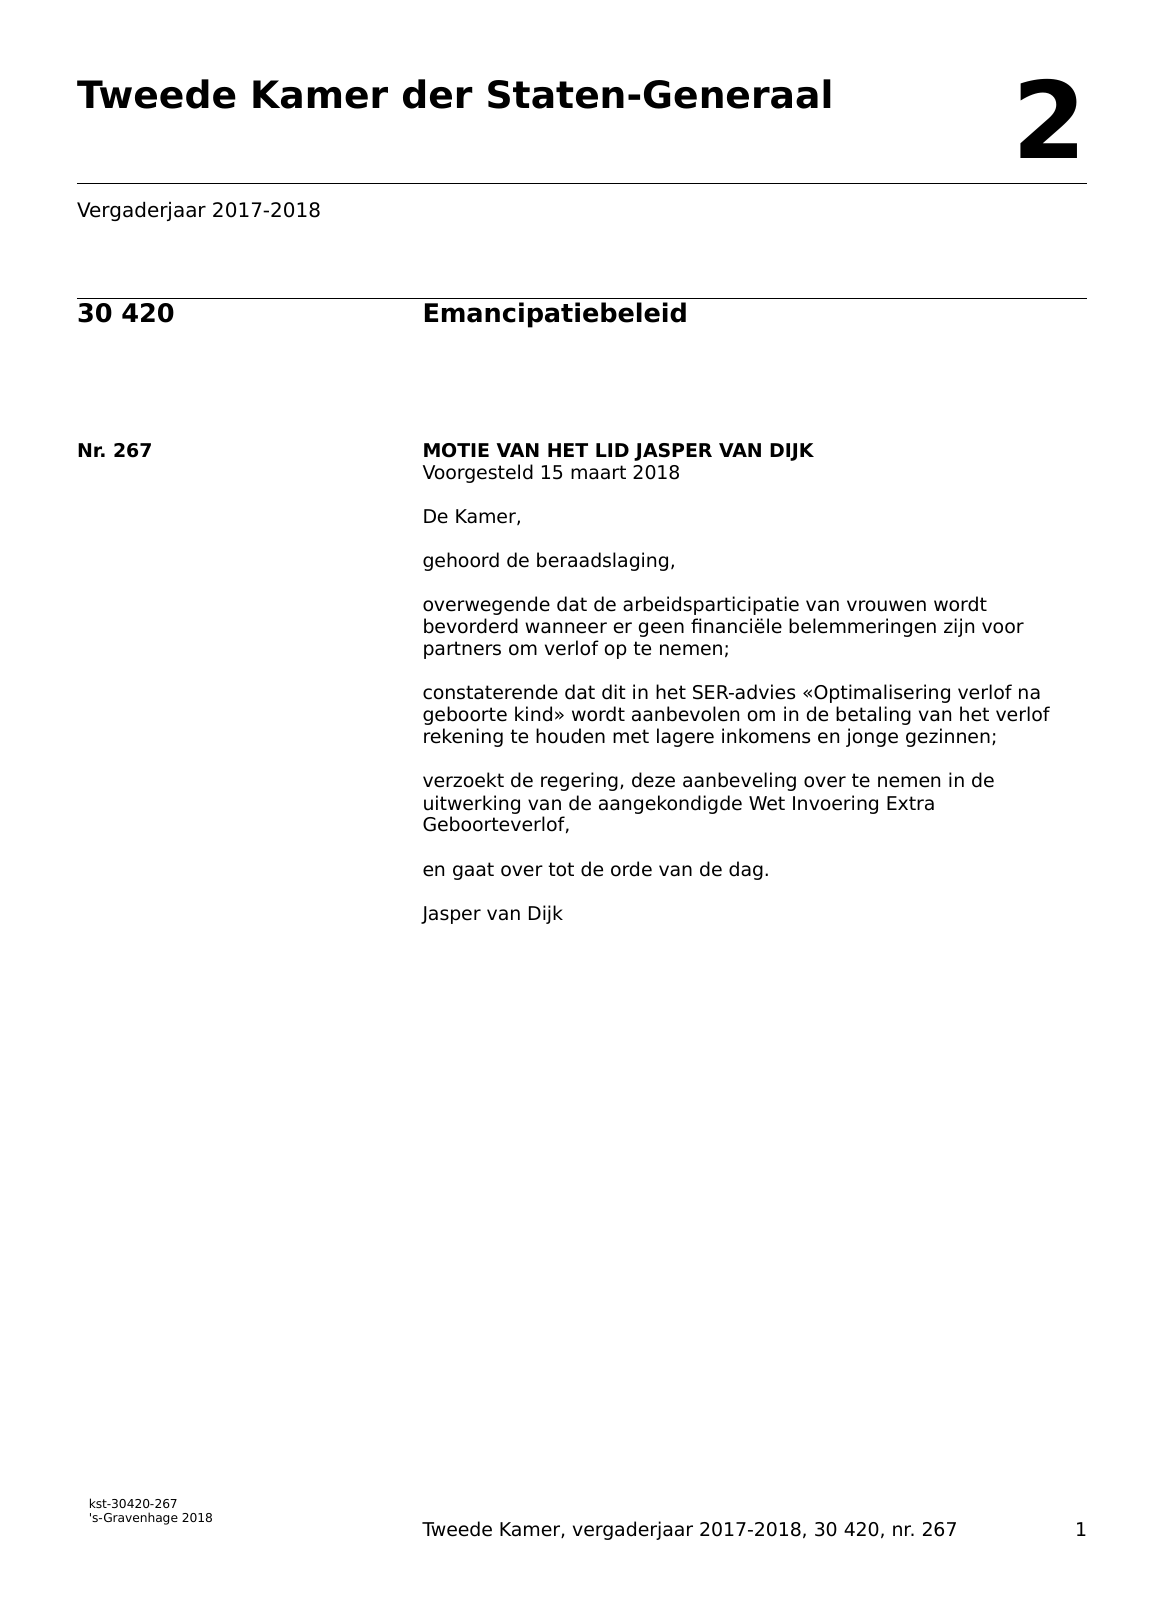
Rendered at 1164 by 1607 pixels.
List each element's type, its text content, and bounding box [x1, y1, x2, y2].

text kst-30420-267 [88, 1497, 323, 1511]
text Voorgesteld 15 maart 2018 [422, 462, 1087, 484]
table_header Tweede Kamer der Staten-Generaal [77, 59, 886, 183]
table_cell Vergaderjaar 2017-2018 [77, 184, 1087, 298]
table_header 2 [886, 59, 1087, 183]
text constaterende dat dit in het SER-advies «Optimalisering verlof na geboorte kind» wordt aanbevolen om in de betaling van het verlof rekening te houden met lagere inkomens en jonge gezinnen; [422, 682, 1087, 748]
text verzoekt de regering, deze aanbeveling over te nemen in de uitwerking van de aangekondigde Wet Invoering Extra Geboorteverlof, [422, 770, 1087, 836]
text 's-Gravenhage 2018 [88, 1511, 323, 1525]
text gehoord de beraadslaging, [422, 550, 1087, 572]
text De Kamer, [422, 506, 1087, 528]
text en gaat over tot de orde van de dag. [422, 858, 1087, 881]
subtitle Nr. 267 MOTIE VAN HET LID JASPER VAN DIJK [77, 440, 1087, 462]
text Jasper van Dijk [422, 903, 1087, 925]
text overwegende dat de arbeidsparticipatie van vrouwen wordt bevorderd wanneer er geen financiële belemmeringen zijn voor partners om verlof op te nemen; [422, 594, 1087, 660]
subtitle 30 420 Emancipatiebeleid [77, 299, 1087, 329]
